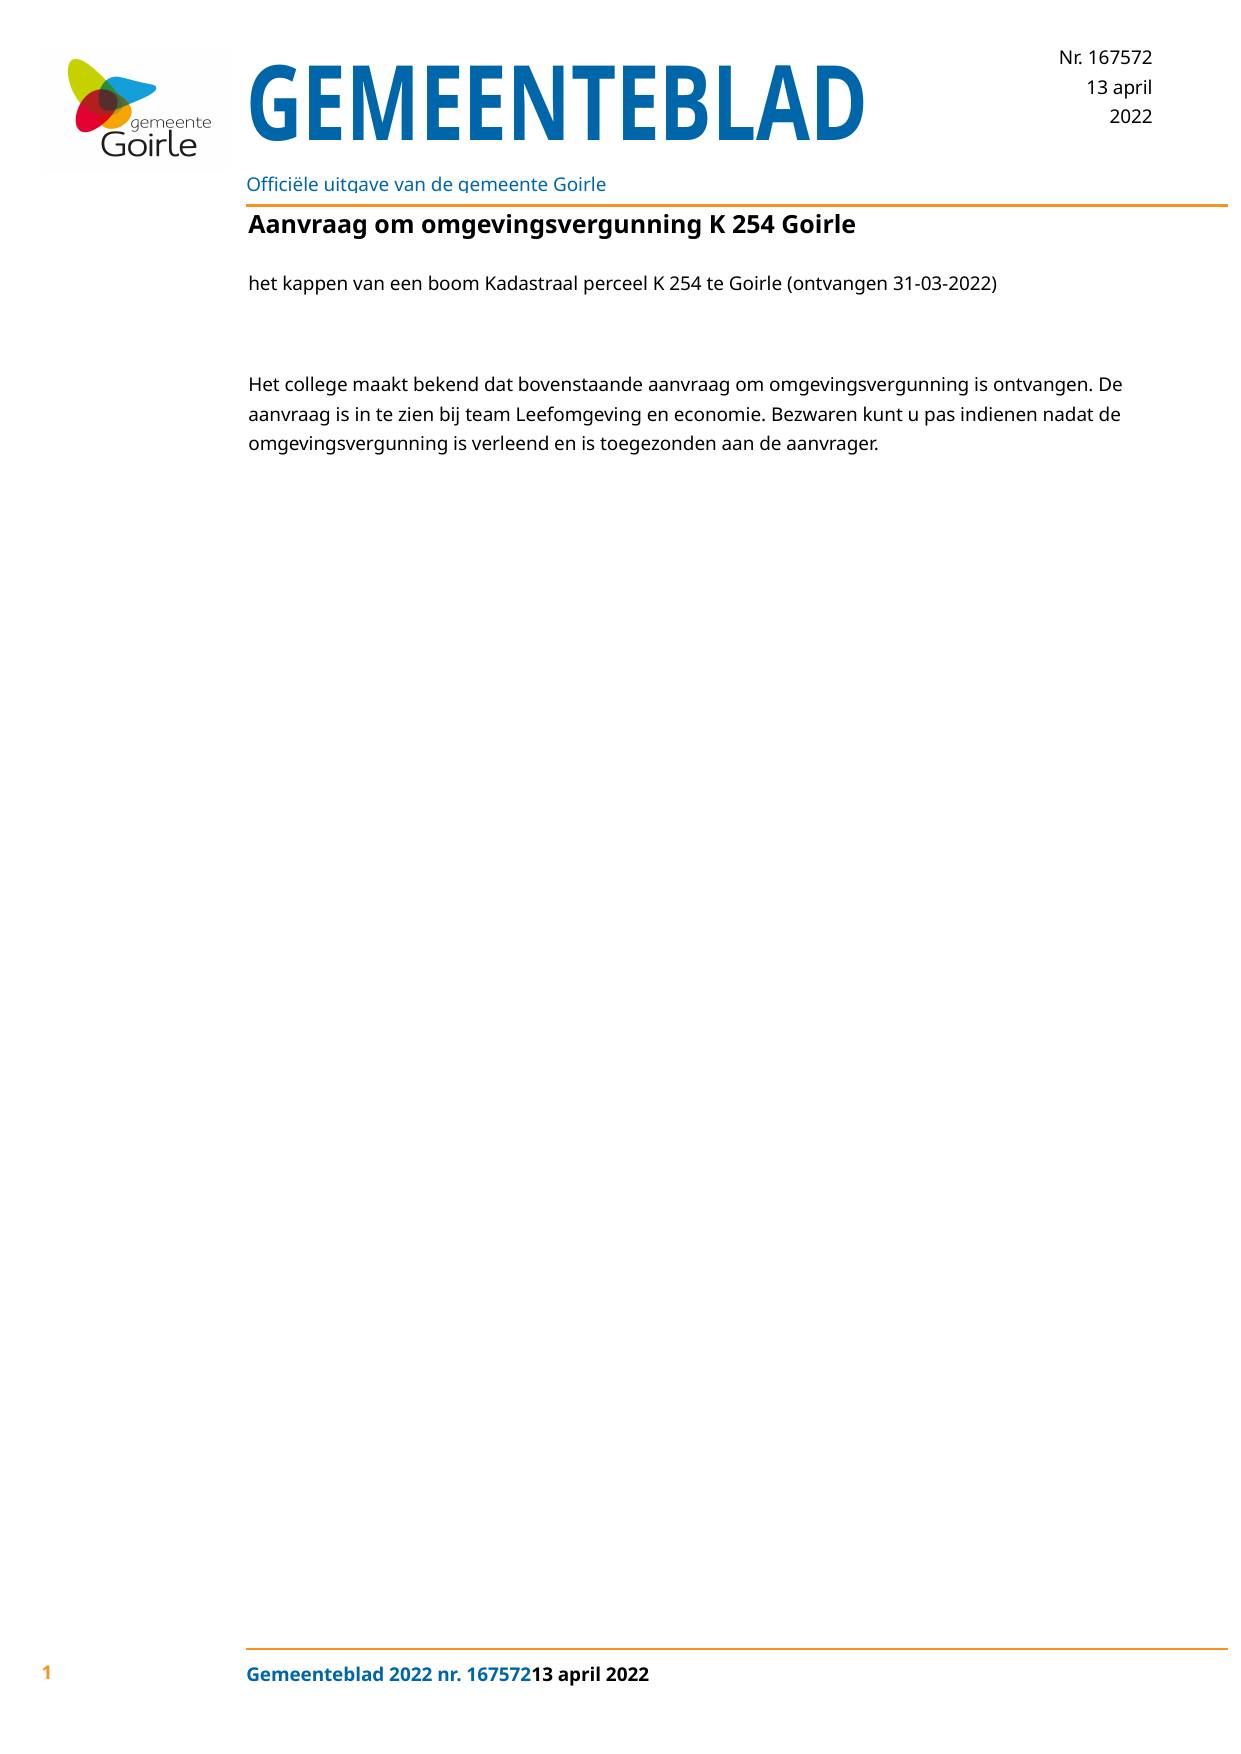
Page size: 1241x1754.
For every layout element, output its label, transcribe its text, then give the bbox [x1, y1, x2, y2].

text het kappen van een boom Kadastraal perceel K 254 te Goirle (ontvangen 31-03-2022) [248, 270, 1152, 296]
picture [41, 47, 231, 172]
text Aanvraag om omgevingsvergunning K 254 Goirle [248, 207, 1152, 241]
text Het college maakt bekend dat bovenstaande aanvraag om omgevingsvergunning is ontvangen. De aanvraag is in te zien bij team Leefomgeving en economie. Bezwaren kunt u pas indienen nadat de omgevingsvergunning is verleend en is toegezonden aan de aanvrager. [248, 371, 1152, 456]
